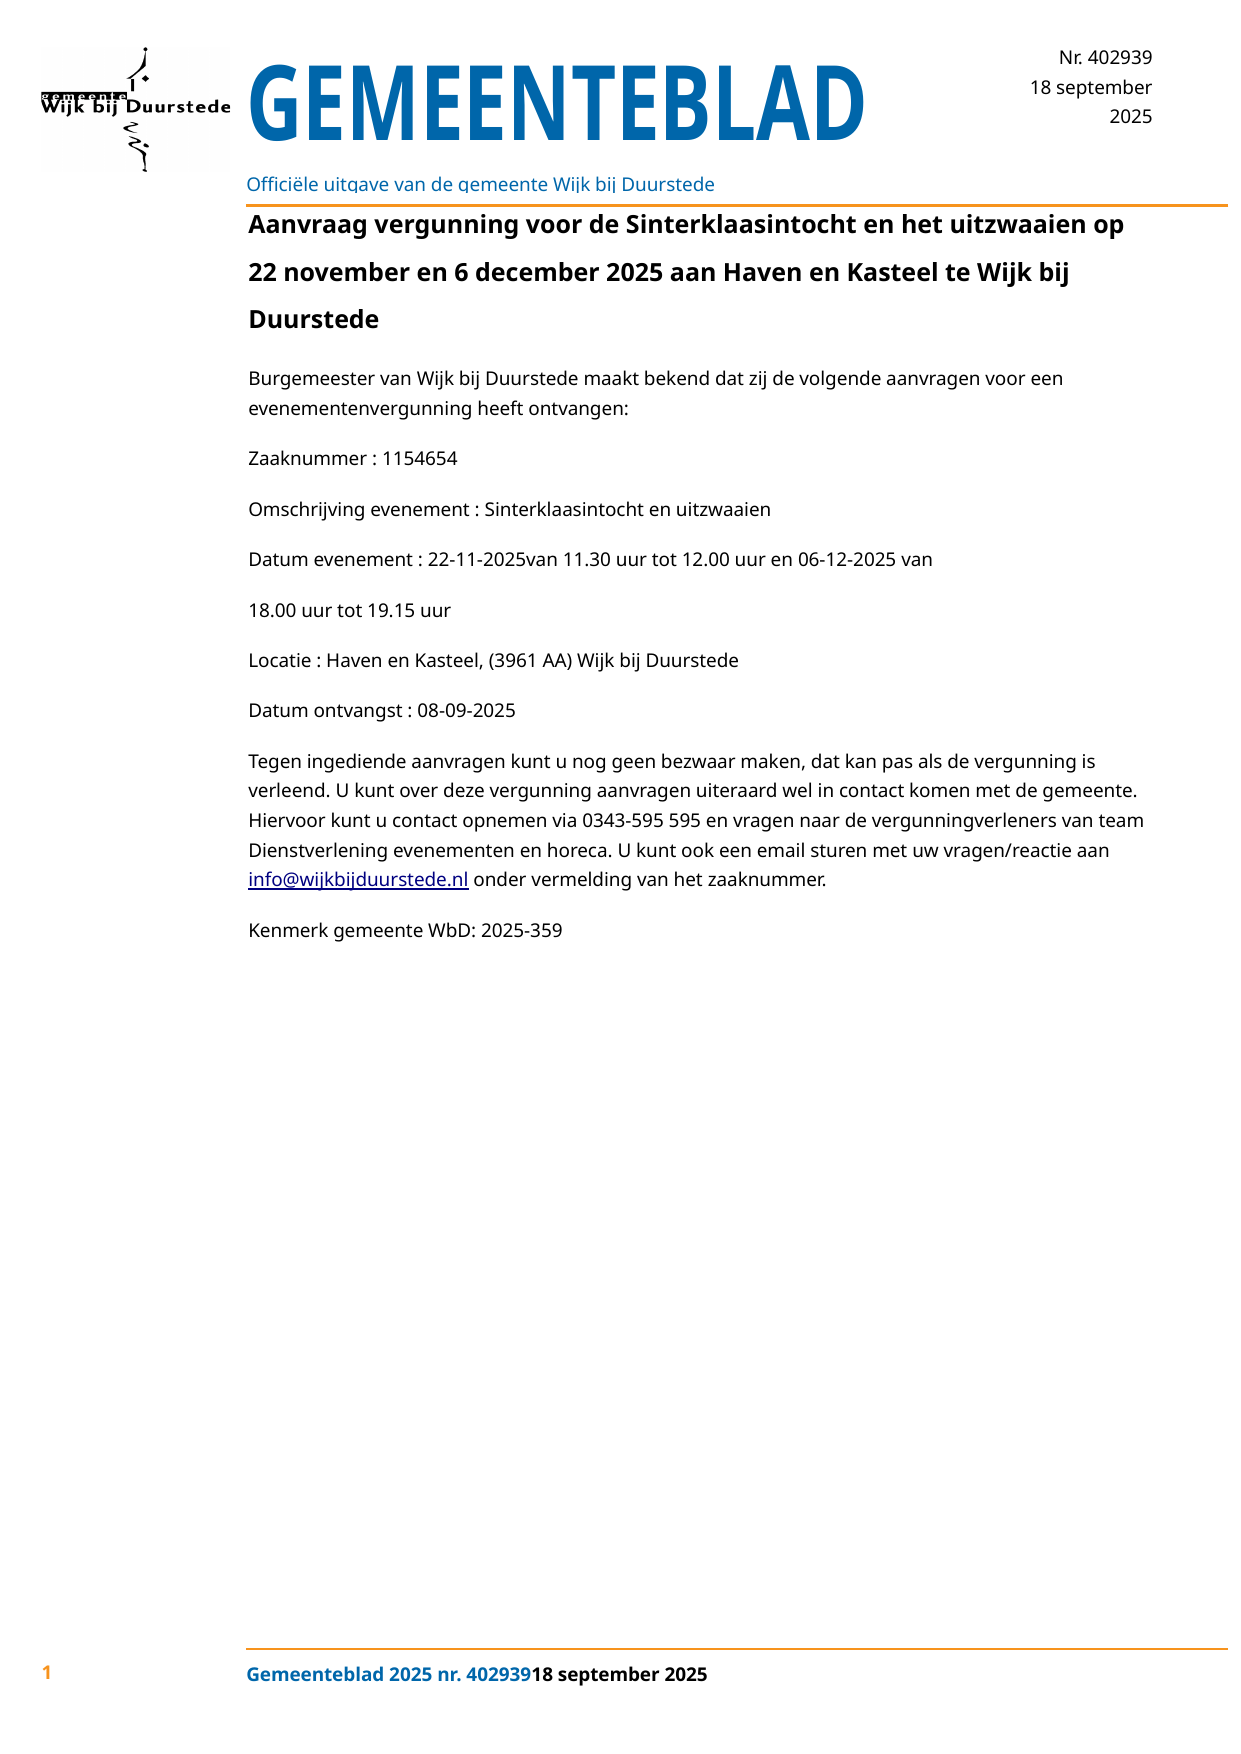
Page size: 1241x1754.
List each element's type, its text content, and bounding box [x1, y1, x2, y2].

text Datum ontvangst : 08-09-2025 [248, 698, 1152, 723]
text Tegen ingediende aanvragen kunt u nog geen bezwaar maken, dat kan pas als de vergunning is verleend. U kunt over deze vergunning aanvragen uiteraard wel in contact komen met de gemeente. Hiervoor kunt u contact opnemen via 0343-595 595 en vragen naar de vergunningverleners van team Dienstverlening evenementen en horeca. U kunt ook een email sturen met uw vragen/reactie aan info@wijkbijduurstede.nl onder vermelding van het zaaknummer. [248, 748, 1152, 892]
text Burgemeester van Wijk bij Duurstede maakt bekend dat zij de volgende aanvragen voor een evenementenvergunning heeft ontvangen: [248, 366, 1152, 421]
text Datum evenement : 22-11-2025van 11.30 uur tot 12.00 uur en 06-12-2025 van [248, 546, 1152, 572]
text Locatie : Haven en Kasteel, (3961 AA) Wijk bij Duurstede [248, 647, 1152, 673]
text Kenmerk gemeente WbD: 2025-359 [248, 917, 1152, 942]
text Omschrijving evenement : Sinterklaasintocht en uitzwaaien [248, 496, 1152, 522]
text 18.00 uur tot 19.15 uur [248, 597, 1152, 622]
text Zaaknummer : 1154654 [248, 446, 1152, 471]
picture [41, 47, 231, 172]
text Aanvraag vergunning voor de Sinterklaasintocht en het uitzwaaien op 22 november en 6 december 2025 aan Haven en Kasteel te Wijk bij Duurstede [248, 207, 1152, 336]
